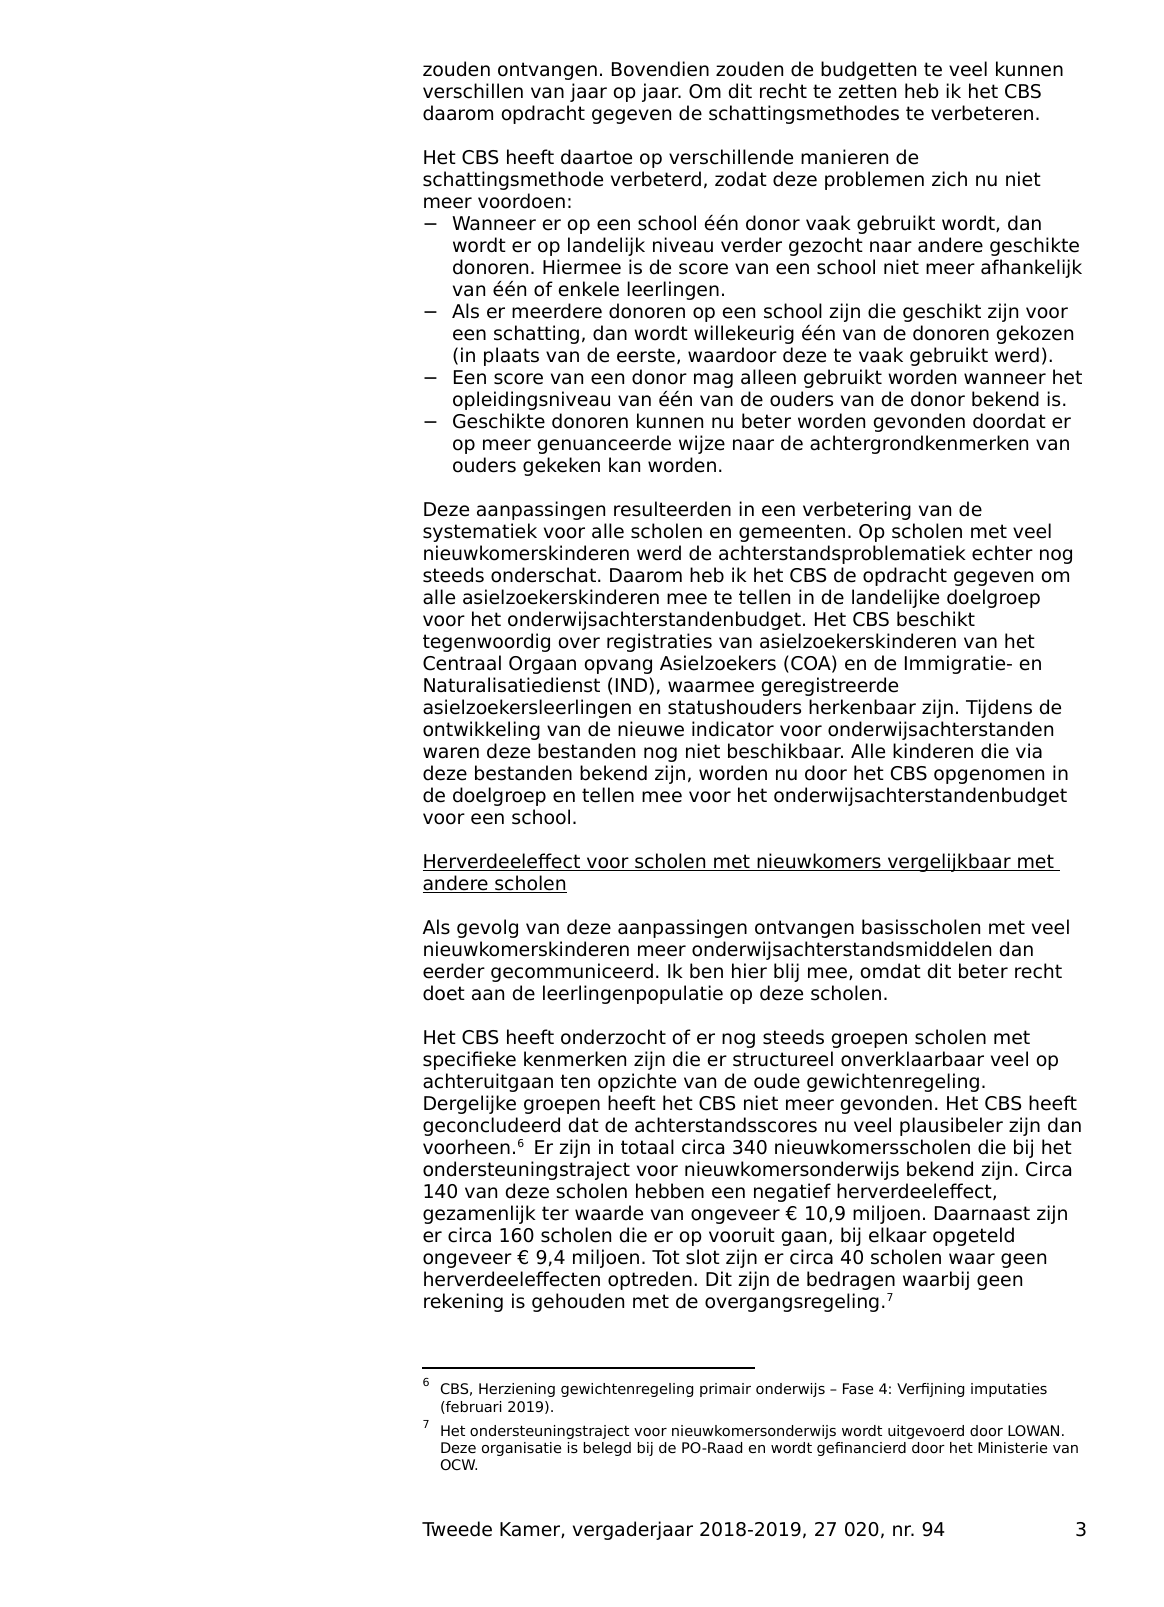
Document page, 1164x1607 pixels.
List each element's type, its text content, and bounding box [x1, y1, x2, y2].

text CBS, Herziening gewichtenregeling primair onderwijs – Fase 4: Verfijning imputaties (februari 2019). [422, 1377, 1087, 1416]
text − Een score van een donor mag alleen gebruikt worden wanneer het opleidingsniveau van één van de ouders van de donor bekend is. [422, 367, 1087, 411]
text Het ondersteuningstraject voor nieuwkomersonderwijs wordt uitgevoerd door LOWAN. Deze organisatie is belegd bij de PO-Raad en wordt gefinancierd door het Ministerie van OCW. [422, 1418, 1087, 1474]
text zouden ontvangen. Bovendien zouden de budgetten te veel kunnen verschillen van jaar op jaar. Om dit recht te zetten heb ik het CBS daarom opdracht gegeven de schattingsmethodes te verbeteren. [422, 59, 1087, 125]
text Als gevolg van deze aanpassingen ontvangen basisscholen met veel nieuwkomerskinderen meer onderwijsachterstandsmiddelen dan eerder gecommuniceerd. Ik ben hier blij mee, omdat dit beter recht doet aan de leerlingenpopulatie op deze scholen. [422, 917, 1087, 1005]
text Het CBS heeft daartoe op verschillende manieren de schattingsmethode verbeterd, zodat deze problemen zich nu niet meer voordoen: [422, 147, 1087, 213]
text − Wanneer er op een school één donor vaak gebruikt wordt, dan wordt er op landelijk niveau verder gezocht naar andere geschikte donoren. Hiermee is de score van een school niet meer afhankelijk van één of enkele leerlingen. [422, 213, 1087, 301]
text Het CBS heeft onderzocht of er nog steeds groepen scholen met specifieke kenmerken zijn die er structureel onverklaarbaar veel op achteruitgaan ten opzichte van de oude gewichtenregeling. Dergelijke groepen heeft het CBS niet meer gevonden. Het CBS heeft geconcludeerd dat de achterstandsscores nu veel plausibeler zijn dan voorheen. Er zijn in totaal circa 340 nieuwkomersscholen die bij het ondersteuningstraject voor nieuwkomersonderwijs bekend zijn. Circa 140 van deze scholen hebben een negatief herverdeeleffect, gezamenlijk ter waarde van ongeveer € 10,9 miljoen. Daarnaast zijn er circa 160 scholen die er op vooruit gaan, bij elkaar opgeteld ongeveer € 9,4 miljoen. Tot slot zijn er circa 40 scholen waar geen herverdeeleffecten optreden. Dit zijn de bedragen waarbij geen rekening is gehouden met de overgangsregeling. [422, 1027, 1087, 1313]
subtitle Herverdeeleffect voor scholen met nieuwkomers vergelijkbaar met andere scholen [422, 851, 1087, 895]
text − Geschikte donoren kunnen nu beter worden gevonden doordat er op meer genuanceerde wijze naar de achtergrondkenmerken van ouders gekeken kan worden. [422, 411, 1087, 477]
text Deze aanpassingen resulteerden in een verbetering van de systematiek voor alle scholen en gemeenten. Op scholen met veel nieuwkomerskinderen werd de achterstandsproblematiek echter nog steeds onderschat. Daarom heb ik het CBS de opdracht gegeven om alle asielzoekerskinderen mee te tellen in de landelijke doelgroep voor het onderwijsachterstandenbudget. Het CBS beschikt tegenwoordig over registraties van asielzoekerskinderen van het Centraal Orgaan opvang Asielzoekers (COA) en de Immigratie- en Naturalisatiedienst (IND), waarmee geregistreerde asielzoekersleerlingen en statushouders herkenbaar zijn. Tijdens de ontwikkeling van de nieuwe indicator voor onderwijsachterstanden waren deze bestanden nog niet beschikbaar. Alle kinderen die via deze bestanden bekend zijn, worden nu door het CBS opgenomen in de doelgroep en tellen mee voor het onderwijsachterstandenbudget voor een school. [422, 499, 1087, 829]
text − Als er meerdere donoren op een school zijn die geschikt zijn voor een schatting, dan wordt willekeurig één van de donoren gekozen (in plaats van de eerste, waardoor deze te vaak gebruikt werd). [422, 301, 1087, 367]
